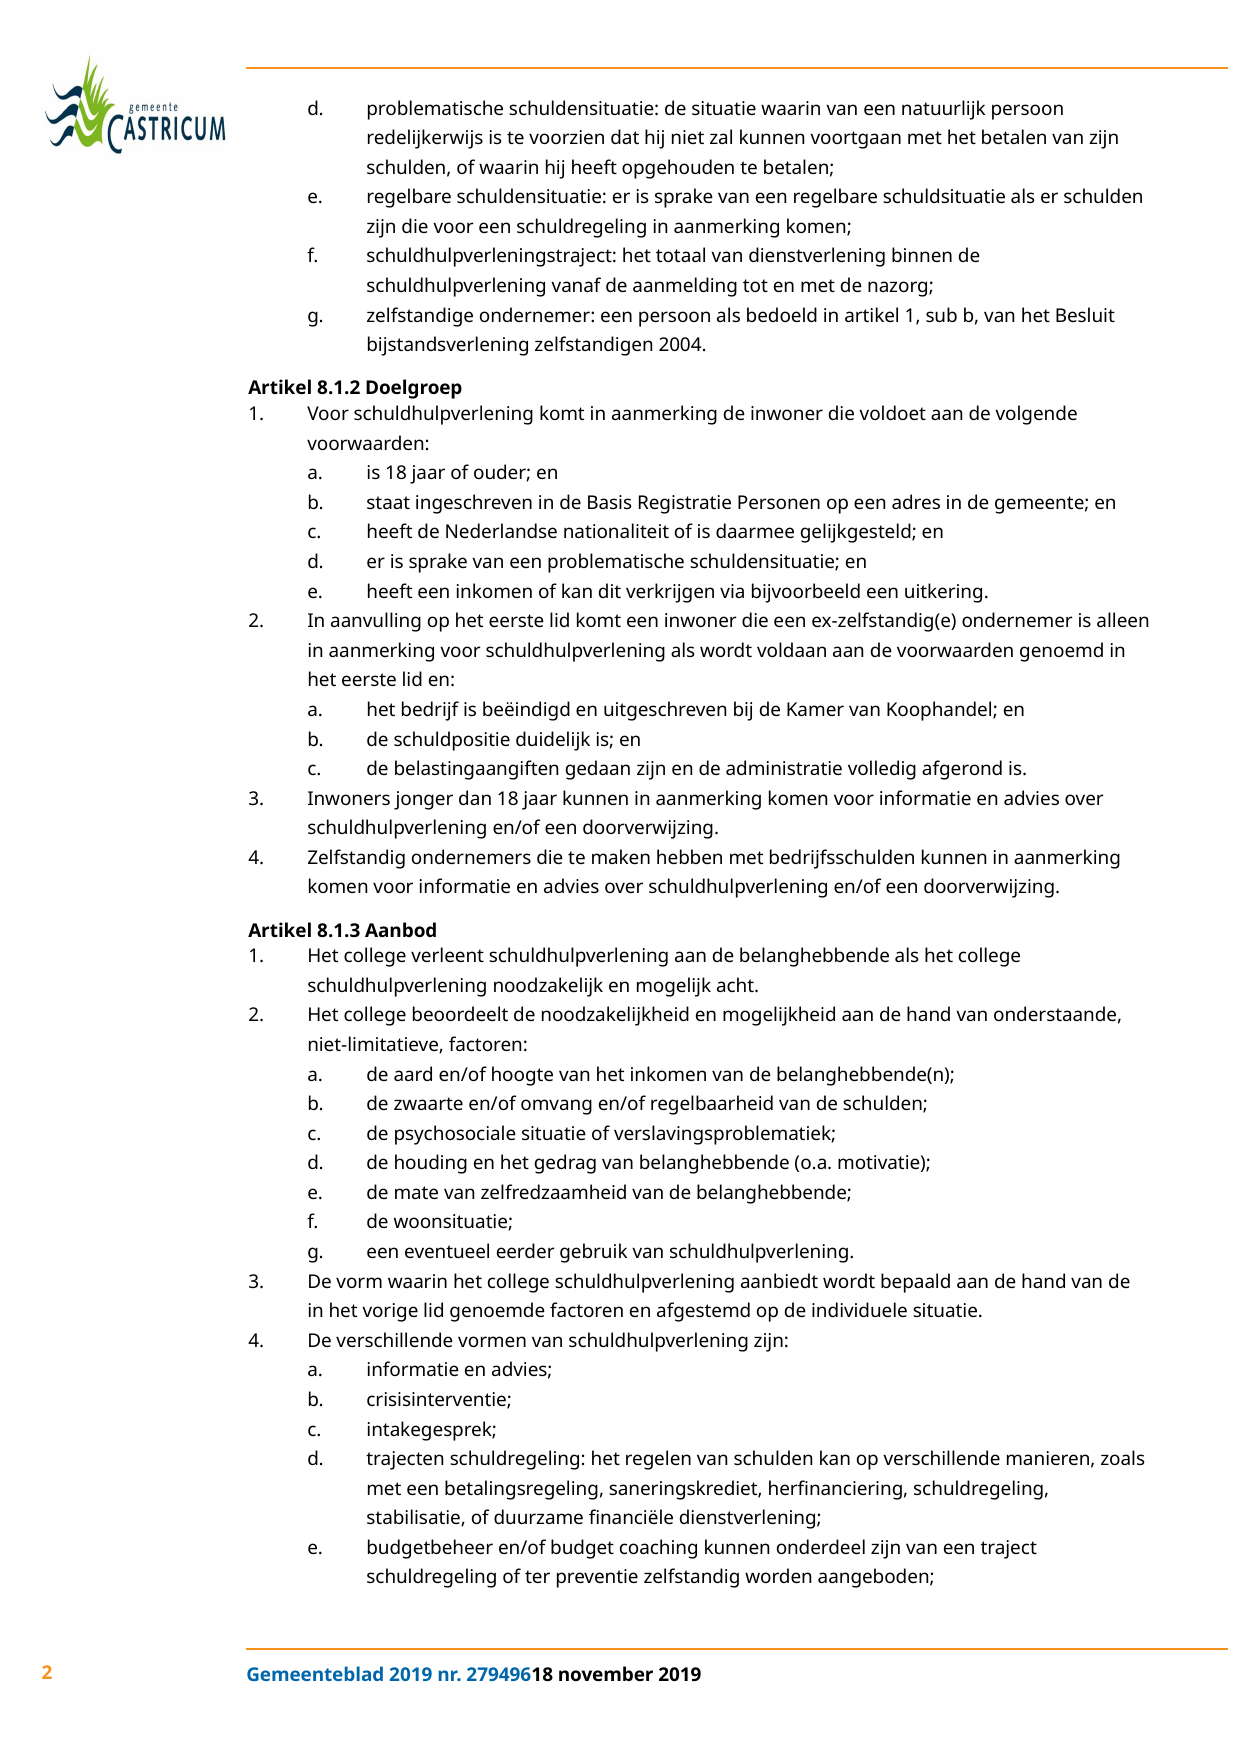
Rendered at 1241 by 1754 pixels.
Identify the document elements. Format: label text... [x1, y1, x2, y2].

list schuldhulpverleningstraject: het totaal van dienstverlening binnen de schuldhulpverlening vanaf de aanmelding tot en met de nazorg; [307, 243, 1152, 298]
list de aard en/of hoogte van het inkomen van de belanghebbende(n); [307, 1061, 1152, 1087]
list Inwoners jonger dan 18 jaar kunnen in aanmerking komen voor informatie en advies over schuldhulpverlening en/of een doorverwijzing. [248, 785, 1152, 840]
picture [41, 47, 231, 172]
list er is sprake van een problematische schuldensituatie; en [307, 548, 1152, 574]
list de belastingaangiften gedaan zijn en de administratie volledig afgerond is. [307, 755, 1152, 781]
list de zwaarte en/of omvang en/of regelbaarheid van de schulden; [307, 1090, 1152, 1116]
list Zelfstandig ondernemers die te maken hebben met bedrijfsschulden kunnen in aanmerking komen voor informatie en advies over schuldhulpverlening en/of een doorverwijzing. [248, 844, 1152, 899]
list heeft de Nederlandse nationaliteit of is daarmee gelijkgesteld; en [307, 519, 1152, 544]
list staat ingeschreven in de Basis Registratie Personen op een adres in de gemeente; en [307, 489, 1152, 515]
list budgetbeheer en/of budget coaching kunnen onderdeel zijn van een traject schuldregeling of ter preventie zelfstandig worden aangeboden; [307, 1534, 1152, 1589]
list In aanvulling op het eerste lid komt een inwoner die een ex-zelfstandig(e) ondernemer is alleen in aanmerking voor schuldhulpverlening als wordt voldaan aan de voorwaarden genoemd in het eerste lid en: [248, 607, 1152, 692]
list trajecten schuldregeling: het regelen van schulden kan op verschillende manieren, zoals met een betalingsregeling, saneringskrediet, herfinanciering, schuldregeling, stabilisatie, of duurzame financiële dienstverlening; [307, 1445, 1152, 1530]
list de psychosociale situatie of verslavingsproblematiek; [307, 1120, 1152, 1146]
list een eventueel eerder gebruik van schuldhulpverlening. [307, 1238, 1152, 1264]
list heeft een inkomen of kan dit verkrijgen via bijvoorbeeld een uitkering. [307, 578, 1152, 603]
list zelfstandige ondernemer: een persoon als bedoeld in artikel 1, sub b, van het Besluit bijstandsverlening zelfstandigen 2004. [307, 302, 1152, 357]
list Het college beoordeelt de noodzakelijkheid en mogelijkheid aan de hand van onderstaande, niet-limitatieve, factoren: [248, 1002, 1152, 1057]
list de woonsituatie; [307, 1209, 1152, 1234]
list is 18 jaar of ouder; en [307, 459, 1152, 485]
list crisisinterventie; [307, 1386, 1152, 1412]
list de schuldpositie duidelijk is; en [307, 726, 1152, 751]
list de mate van zelfredzaamheid van de belanghebbende; [307, 1179, 1152, 1205]
list problematische schuldensituatie: de situatie waarin van een natuurlijk persoon redelijkerwijs is te voorzien dat hij niet zal kunnen voortgaan met het betalen van zijn schulden, of waarin hij heeft opgehouden te betalen; [307, 95, 1152, 180]
list Voor schuldhulpverlening komt in aanmerking de inwoner die voldoet aan de volgende voorwaarden: [248, 400, 1152, 456]
list de houding en het gedrag van belanghebbende (o.a. motivatie); [307, 1149, 1152, 1175]
list De vorm waarin het college schuldhulpverlening aanbiedt wordt bepaald aan de hand van de in het vorige lid genoemde factoren en afgestemd op de individuele situatie. [248, 1268, 1152, 1323]
text Artikel 8.1.3 Aanbod [248, 917, 1152, 942]
list informatie en advies; [307, 1357, 1152, 1382]
list De verschillende vormen van schuldhulpverlening zijn: [248, 1327, 1152, 1353]
text Artikel 8.1.2 Doelgroep [248, 374, 1152, 400]
list Het college verleent schuldhulpverlening aan de belanghebbende als het college schuldhulpverlening noodzakelijk en mogelijk acht. [248, 942, 1152, 998]
list regelbare schuldensituatie: er is sprake van een regelbare schuldsituatie als er schulden zijn die voor een schuldregeling in aanmerking komen; [307, 183, 1152, 239]
list het bedrijf is beëindigd en uitgeschreven bij de Kamer van Koophandel; en [307, 696, 1152, 722]
list intakegesprek; [307, 1416, 1152, 1442]
